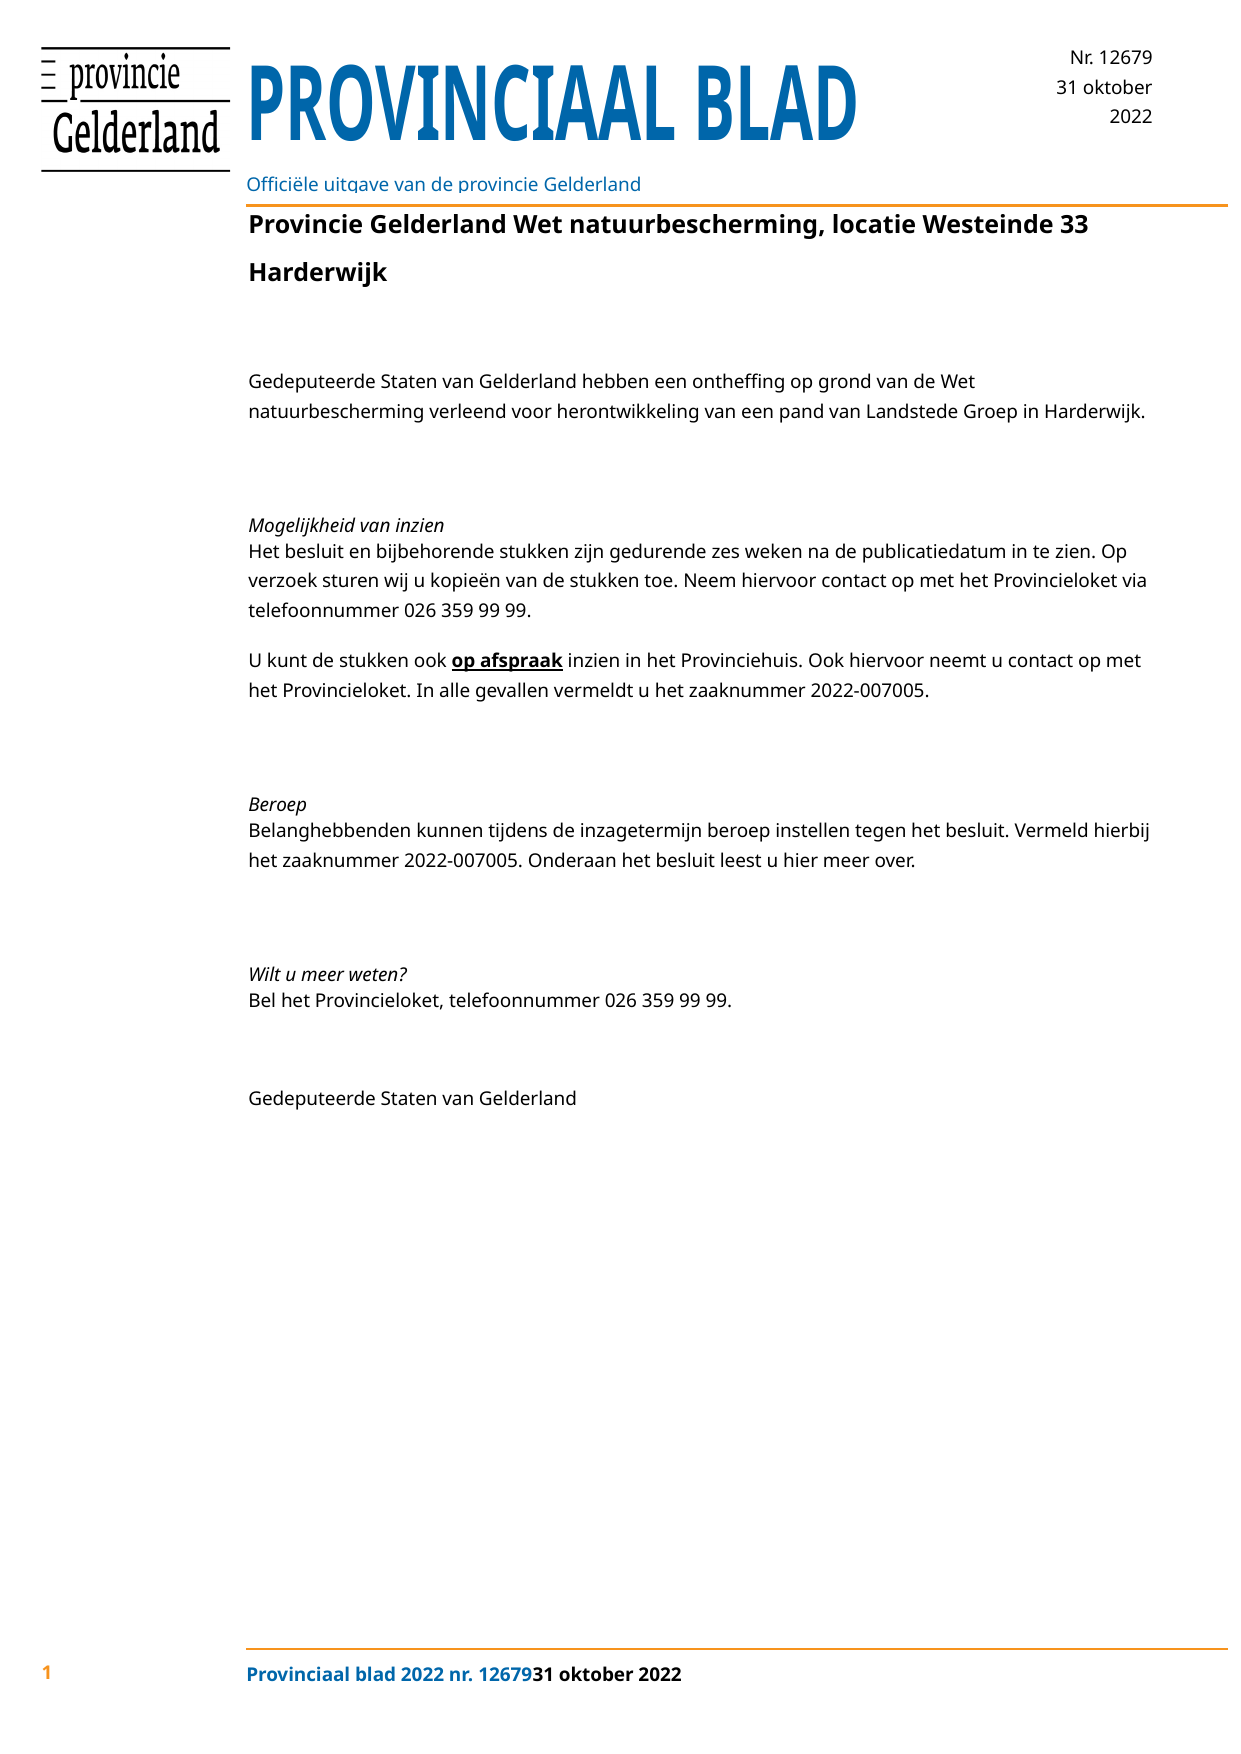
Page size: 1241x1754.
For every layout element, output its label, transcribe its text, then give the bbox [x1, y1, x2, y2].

text U kunt de stukken ook op afspraak inzien in het Provinciehuis. Ook hiervoor neemt u contact op met het Provincieloket. In alle gevallen vermeldt u het zaaknummer 2022-007005. [248, 648, 1152, 703]
text Gedeputeerde Staten van Gelderland hebben een ontheffing op grond van de Wet natuurbescherming verleend voor herontwikkeling van een pand van Landstede Groep in Harderwijk. [248, 368, 1152, 424]
picture [41, 47, 231, 172]
text Belanghebbenden kunnen tijdens de inzagetermijn beroep instellen tegen het besluit. Vermeld hierbij het zaaknummer 2022-007005. Onderaan het besluit leest u hier meer over. [248, 817, 1152, 873]
text Wilt u meer weten? [248, 961, 1152, 987]
text Gedeputeerde Staten van Gelderland [248, 1085, 1152, 1111]
text Beroep [248, 792, 1152, 817]
text Bel het Provincieloket, telefoonnummer 026 359 99 99. [248, 987, 1152, 1013]
text Provincie Gelderland Wet natuurbescherming, locatie Westeinde 33 Harderwijk [248, 207, 1152, 288]
text Het besluit en bijbehorende stukken zijn gedurende zes weken na de publicatiedatum in te zien. Op verzoek sturen wij u kopieën van de stukken toe. Neem hiervoor contact op met het Provincieloket via telefoonnummer 026 359 99 99. [248, 538, 1152, 623]
text Mogelijkheid van inzien [248, 512, 1152, 538]
